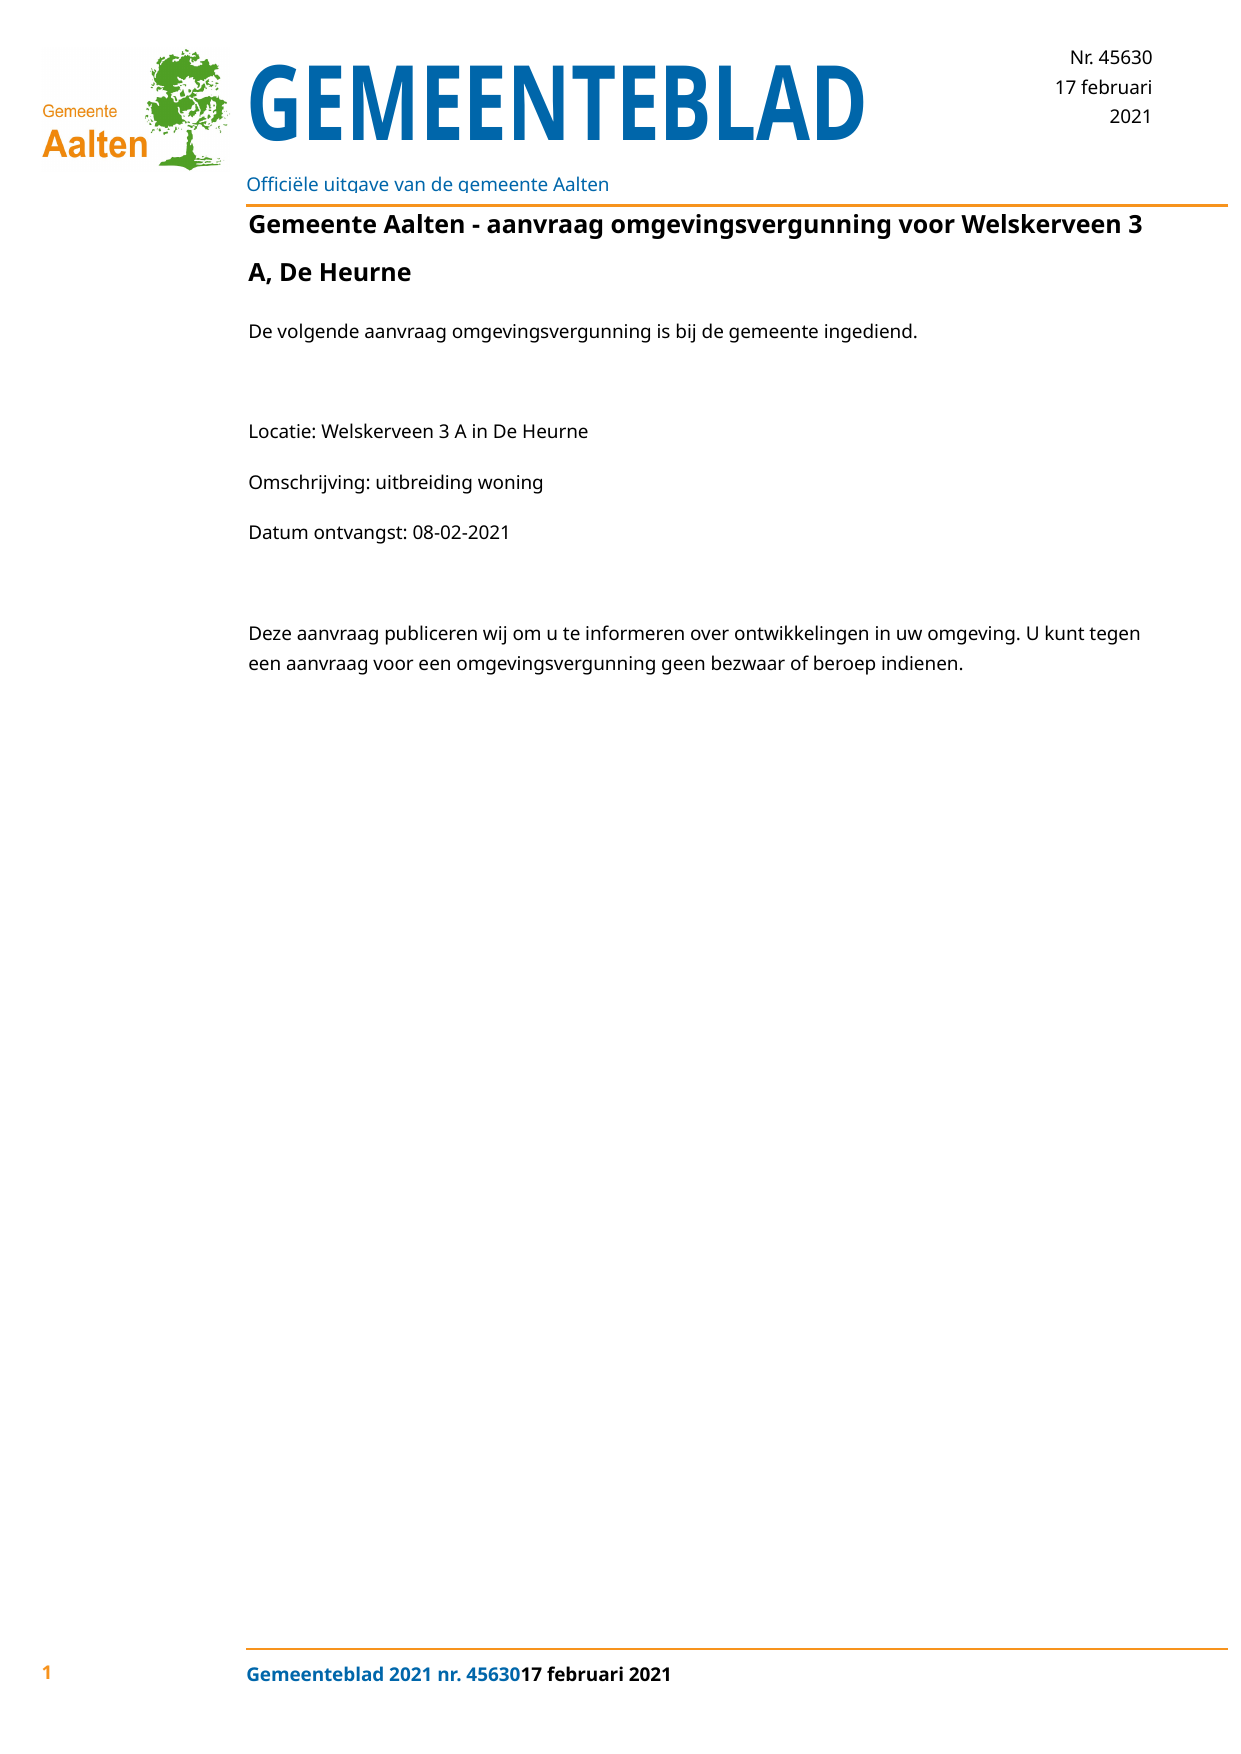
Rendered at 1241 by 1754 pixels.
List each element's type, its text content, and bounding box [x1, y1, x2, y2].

text Datum ontvangst: 08-02-2021 [248, 519, 1152, 545]
text Deze aanvraag publiceren wij om u te informeren over ontwikkelingen in uw omgeving. U kunt tegen een aanvraag voor een omgevingsvergunning geen bezwaar of beroep indienen. [248, 620, 1152, 676]
picture [41, 47, 231, 172]
text De volgende aanvraag omgevingsvergunning is bij de gemeente ingediend. [248, 318, 1152, 344]
text Locatie: Welskerveen 3 A in De Heurne [248, 419, 1152, 444]
text Gemeente Aalten - aanvraag omgevingsvergunning voor Welskerveen 3 A, De Heurne [248, 207, 1152, 288]
text Omschrijving: uitbreiding woning [248, 469, 1152, 495]
